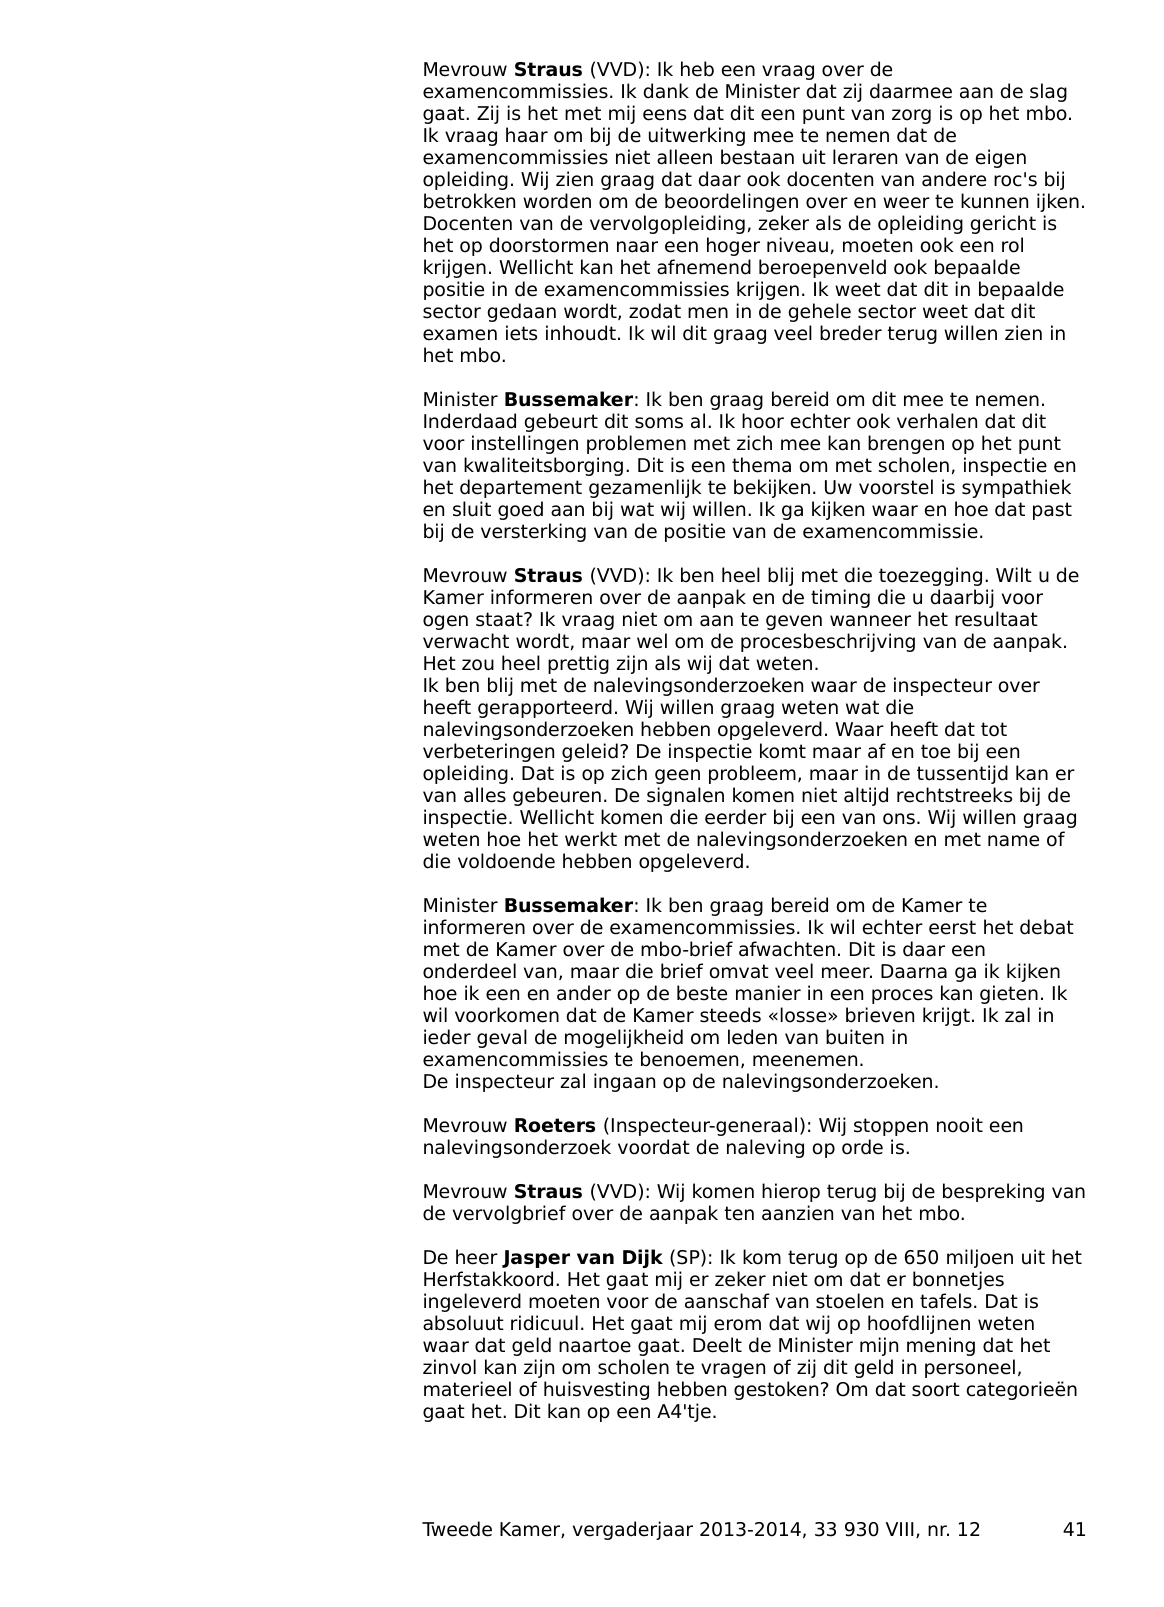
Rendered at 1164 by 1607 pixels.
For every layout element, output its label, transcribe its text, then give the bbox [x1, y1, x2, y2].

text Mevrouw Straus (VVD): Ik ben heel blij met die toezegging. Wilt u de Kamer informeren over de aanpak en de timing die u daarbij voor ogen staat? Ik vraag niet om aan te geven wanneer het resultaat verwacht wordt, maar wel om de procesbeschrijving van de aanpak. Het zou heel prettig zijn als wij dat weten. [422, 565, 1087, 675]
text De heer Jasper van Dijk (SP): Ik kom terug op de 650 miljoen uit het Herfstakkoord. Het gaat mij er zeker niet om dat er bonnetjes ingeleverd moeten voor de aanschaf van stoelen en tafels. Dat is absoluut ridicuul. Het gaat mij erom dat wij op hoofdlijnen weten waar dat geld naartoe gaat. Deelt de Minister mijn mening dat het zinvol kan zijn om scholen te vragen of zij dit geld in personeel, materieel of huisvesting hebben gestoken? Om dat soort categorieën gaat het. Dit kan op een A4'tje. [422, 1247, 1087, 1423]
text Mevrouw Straus (VVD): Ik heb een vraag over de examencommissies. Ik dank de Minister dat zij daarmee aan de slag gaat. Zij is het met mij eens dat dit een punt van zorg is op het mbo. Ik vraag haar om bij de uitwerking mee te nemen dat de examencommissies niet alleen bestaan uit leraren van de eigen opleiding. Wij zien graag dat daar ook docenten van andere roc's bij betrokken worden om de beoordelingen over en weer te kunnen ijken. Docenten van de vervolgopleiding, zeker als de opleiding gericht is het op doorstormen naar een hoger niveau, moeten ook een rol krijgen. Wellicht kan het afnemend beroepenveld ook bepaalde positie in de examencommissies krijgen. Ik weet dat dit in bepaalde sector gedaan wordt, zodat men in de gehele sector weet dat dit examen iets inhoudt. Ik wil dit graag veel breder terug willen zien in het mbo. [422, 59, 1087, 367]
text Minister Bussemaker: Ik ben graag bereid om de Kamer te informeren over de examencommissies. Ik wil echter eerst het debat met de Kamer over de mbo-brief afwachten. Dit is daar een onderdeel van, maar die brief omvat veel meer. Daarna ga ik kijken hoe ik een en ander op de beste manier in een proces kan gieten. Ik wil voorkomen dat de Kamer steeds «losse» brieven krijgt. Ik zal in ieder geval de mogelijkheid om leden van buiten in examencommissies te benoemen, meenemen. [422, 895, 1087, 1071]
text Mevrouw Straus (VVD): Wij komen hierop terug bij de bespreking van de vervolgbrief over de aanpak ten aanzien van het mbo. [422, 1181, 1087, 1225]
text Mevrouw Roeters (Inspecteur-generaal): Wij stoppen nooit een nalevingsonderzoek voordat de naleving op orde is. [422, 1115, 1087, 1159]
text De inspecteur zal ingaan op de nalevingsonderzoeken. [422, 1071, 1087, 1093]
text Minister Bussemaker: Ik ben graag bereid om dit mee te nemen. Inderdaad gebeurt dit soms al. Ik hoor echter ook verhalen dat dit voor instellingen problemen met zich mee kan brengen op het punt van kwaliteitsborging. Dit is een thema om met scholen, inspectie en het departement gezamenlijk te bekijken. Uw voorstel is sympathiek en sluit goed aan bij wat wij willen. Ik ga kijken waar en hoe dat past bij de versterking van de positie van de examencommissie. [422, 389, 1087, 543]
text Ik ben blij met de nalevingsonderzoeken waar de inspecteur over heeft gerapporteerd. Wij willen graag weten wat die nalevingsonderzoeken hebben opgeleverd. Waar heeft dat tot verbeteringen geleid? De inspectie komt maar af en toe bij een opleiding. Dat is op zich geen probleem, maar in de tussentijd kan er van alles gebeuren. De signalen komen niet altijd rechtstreeks bij de inspectie. Wellicht komen die eerder bij een van ons. Wij willen graag weten hoe het werkt met de nalevingsonderzoeken en met name of die voldoende hebben opgeleverd. [422, 675, 1087, 873]
